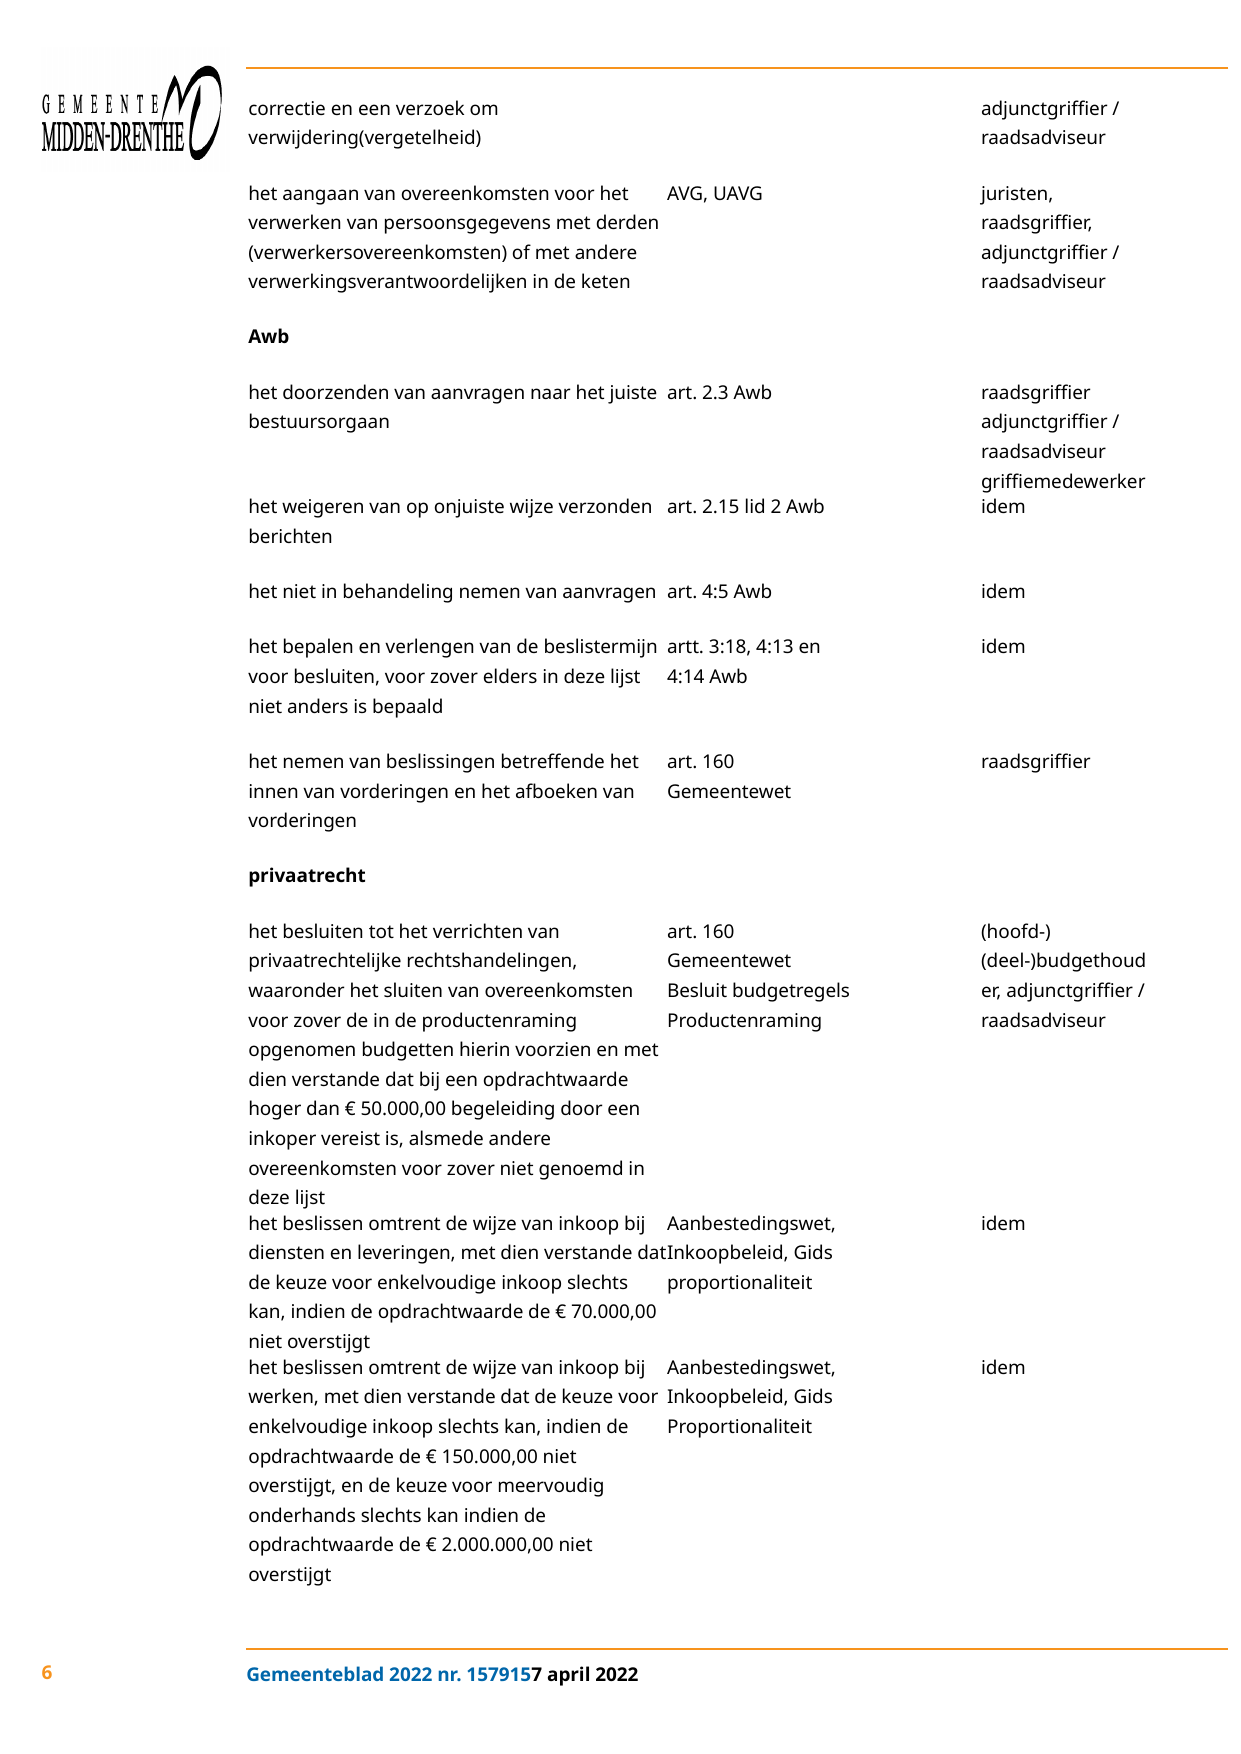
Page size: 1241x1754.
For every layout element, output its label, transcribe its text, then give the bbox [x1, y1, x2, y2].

table_cell adjunctgriffier / raadsadviseur [981, 95, 1152, 180]
table_cell AVG, UAVG [667, 180, 854, 294]
table_cell [854, 95, 981, 180]
table_cell [854, 1210, 981, 1354]
table_cell het nemen van beslissingen betreffende het innen van vorderingen en het afboeken van vorderingen [248, 748, 667, 833]
table_cell idem [981, 1210, 1152, 1354]
table_cell het beslissen omtrent de wijze van inkoop bij werken, met dien verstande dat de keuze voor enkelvoudige inkoop slechts kan, indien de opdrachtwaarde de € 150.000,00 niet overstijgt, en de keuze voor meervoudig onderhands slechts kan indien de opdrachtwaarde de € 2.000.000,00 niet overstijgt [248, 1354, 667, 1587]
table_cell raadsgriffier adjunctgriffier / raadsadviseur griffiemedewerker [981, 379, 1152, 493]
table_cell idem [981, 634, 1152, 748]
table_cell idem [981, 579, 1152, 634]
table_cell [854, 379, 981, 493]
table_cell Awb [248, 294, 1152, 379]
table_cell idem [981, 1354, 1152, 1587]
table_cell artt. 3:18, 4:13 en 4:14 Awb [667, 634, 854, 748]
table_cell (hoofd-) (deel-)budgethouder, adjunctgriffier / raadsadviseur [981, 918, 1152, 1210]
table_cell correctie en een verzoek om verwijdering(vergetelheid) [248, 95, 667, 180]
table_cell raadsgriffier [981, 748, 1152, 833]
table_cell [854, 918, 981, 1210]
table_cell het bepalen en verlengen van de beslistermijn voor besluiten, voor zover elders in deze lijst niet anders is bepaald [248, 634, 667, 748]
table_cell [854, 748, 981, 833]
table_cell art. 4:5 Awb [667, 579, 854, 634]
table_cell het beslissen omtrent de wijze van inkoop bij diensten en leveringen, met dien verstande dat de keuze voor enkelvoudige inkoop slechts kan, indien de opdrachtwaarde de € 70.000,00 niet overstijgt [248, 1210, 667, 1354]
table_cell art. 160 Gemeentewet [667, 748, 854, 833]
table_cell art. 2.3 Awb [667, 379, 854, 493]
table_cell [854, 579, 981, 634]
table_cell art. 160 Gemeentewet Besluit budgetregels Productenraming [667, 918, 854, 1210]
table_cell privaatrecht [248, 833, 1152, 918]
table_cell het weigeren van op onjuiste wijze verzonden berichten [248, 494, 667, 578]
table_cell het aangaan van overeenkomsten voor het verwerken van persoonsgegevens met derden (verwerkersovereenkomsten) of met andere verwerkingsverantwoordelijken in de keten [248, 180, 667, 294]
table_cell juristen, raadsgriffier, adjunctgriffier / raadsadviseur [981, 180, 1152, 294]
table_cell Aanbestedingswet, Inkoopbeleid, Gids proportionaliteit [667, 1210, 854, 1354]
table_cell Aanbestedingswet, Inkoopbeleid, Gids Proportionaliteit [667, 1354, 854, 1587]
table_cell idem [981, 494, 1152, 578]
table_cell het besluiten tot het verrichten van privaatrechtelijke rechtshandelingen, waaronder het sluiten van overeenkomsten voor zover de in de productenraming opgenomen budgetten hierin voorzien en met dien verstande dat bij een opdrachtwaarde hoger dan € 50.000,00 begeleiding door een inkoper vereist is, alsmede andere overeenkomsten voor zover niet genoemd in deze lijst [248, 918, 667, 1210]
table_cell [854, 180, 981, 294]
table_cell [854, 634, 981, 748]
table_cell [854, 1354, 981, 1587]
table_cell art. 2.15 lid 2 Awb [667, 494, 854, 578]
table_cell [667, 95, 854, 180]
picture [41, 47, 231, 172]
table_cell het niet in behandeling nemen van aanvragen [248, 579, 667, 634]
table_cell het doorzenden van aanvragen naar het juiste bestuursorgaan [248, 379, 667, 493]
table_cell [854, 494, 981, 578]
